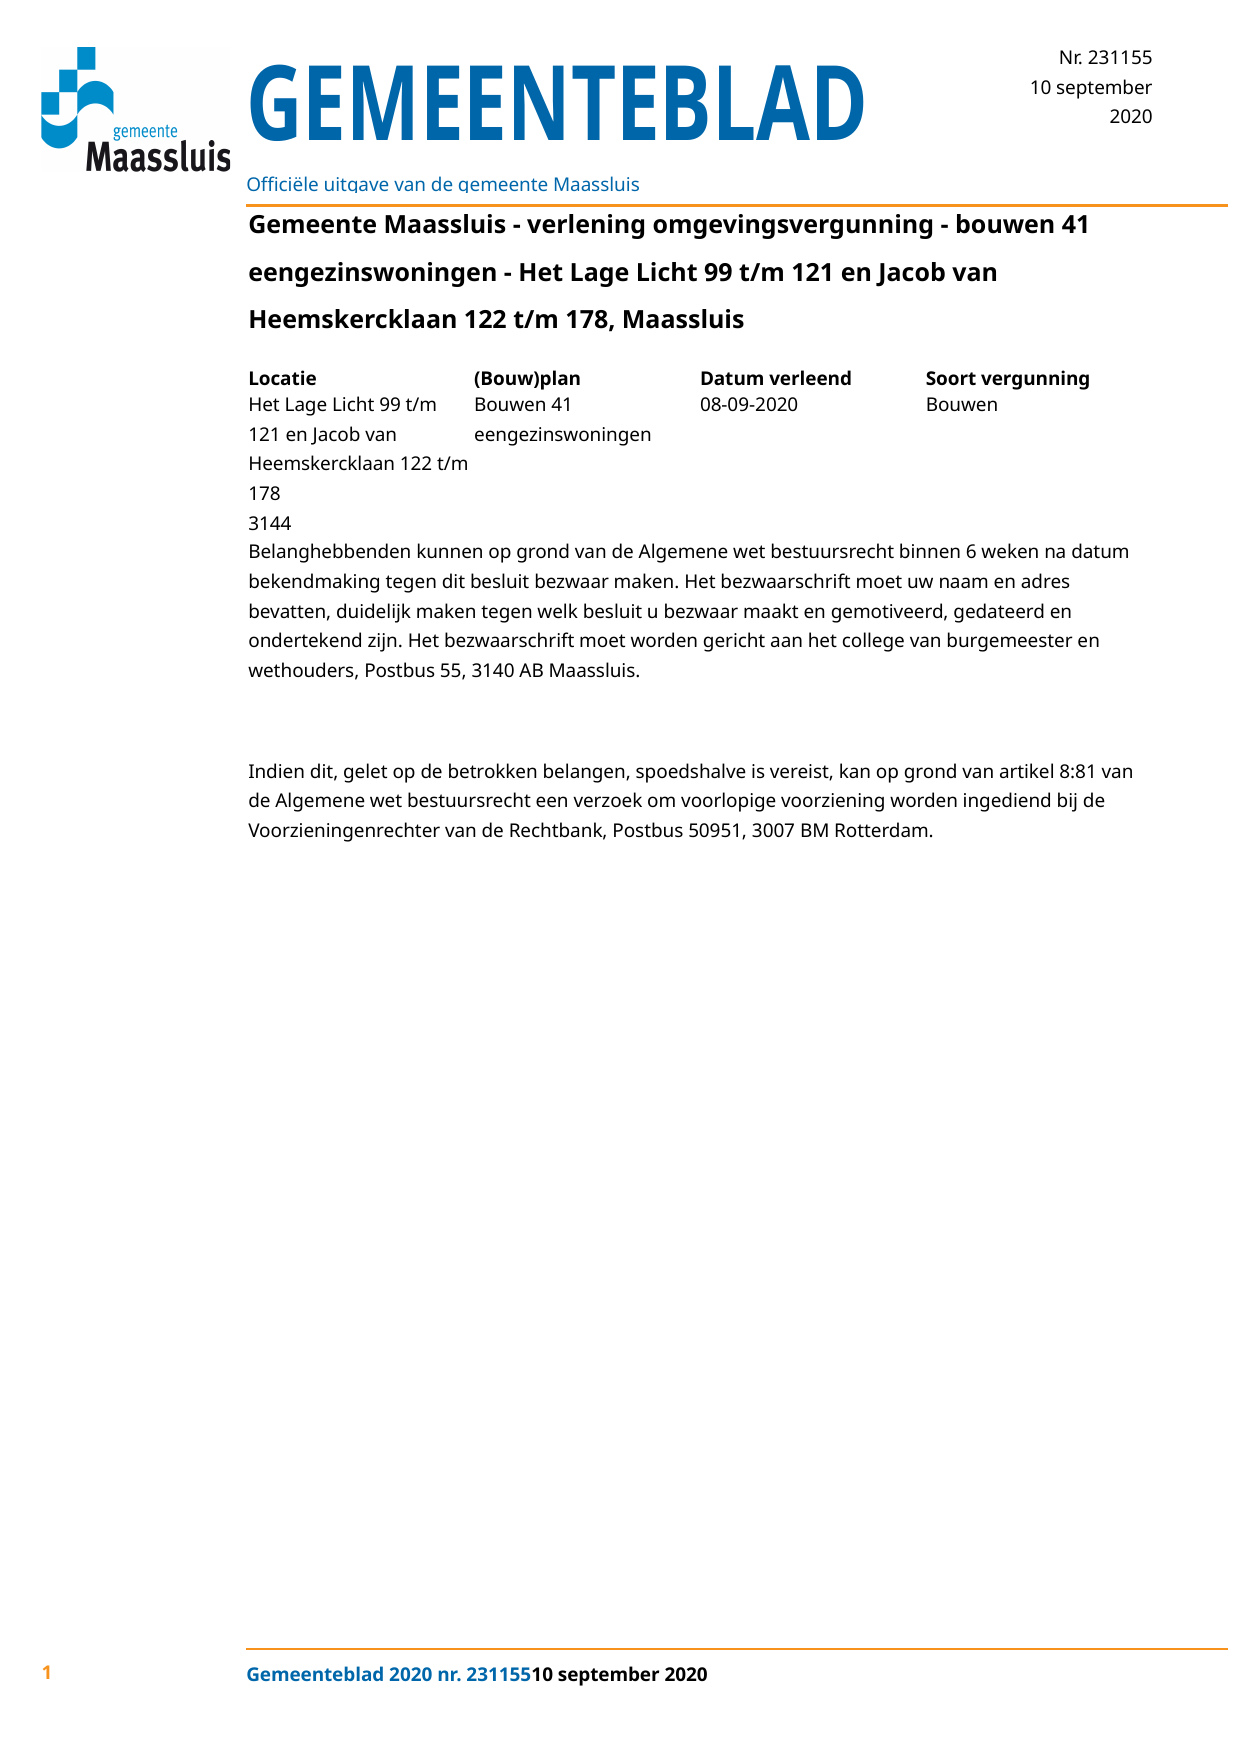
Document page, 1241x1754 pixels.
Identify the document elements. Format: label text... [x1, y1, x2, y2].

table_cell 08-09-2020 [700, 391, 926, 535]
text Indien dit, gelet op de betrokken belangen, spoedshalve is vereist, kan op grond van artikel 8:81 van de Algemene wet bestuursrecht een verzoek om voorlopige voorziening worden ingediend bij de Voorzieningenrechter van de Rechtbank, Postbus 50951, 3007 BM Rotterdam. [248, 758, 1152, 843]
table_cell Bouwen [926, 391, 1152, 535]
table_header (Bouw)plan [474, 366, 700, 391]
table_header Datum verleend [700, 366, 926, 391]
text Belanghebbenden kunnen op grond van de Algemene wet bestuursrecht binnen 6 weken na datum bekendmaking tegen dit besluit bezwaar maken. Het bezwaarschrift moet uw naam en adres bevatten, duidelijk maken tegen welk besluit u bezwaar maakt en gemotiveerd, gedateerd en ondertekend zijn. Het bezwaarschrift moet worden gericht aan het college van burgemeester en wethouders, Postbus 55, 3140 AB Maassluis. [248, 539, 1152, 683]
picture [41, 47, 231, 172]
table_header Locatie [248, 366, 474, 391]
table_cell Het Lage Licht 99 t/m 121 en Jacob van Heemskercklaan 122 t/m 178 3144 [248, 391, 474, 535]
picture [41, 47, 77, 92]
table_header Soort vergunning [926, 366, 1152, 391]
text Gemeente Maassluis - verlening omgevingsvergunning - bouwen 41 eengezinswoningen - Het Lage Licht 99 t/m 121 en Jacob van Heemskercklaan 122 t/m 178, Maassluis [248, 207, 1152, 336]
table_cell Bouwen 41 eengezinswoningen [474, 391, 700, 535]
